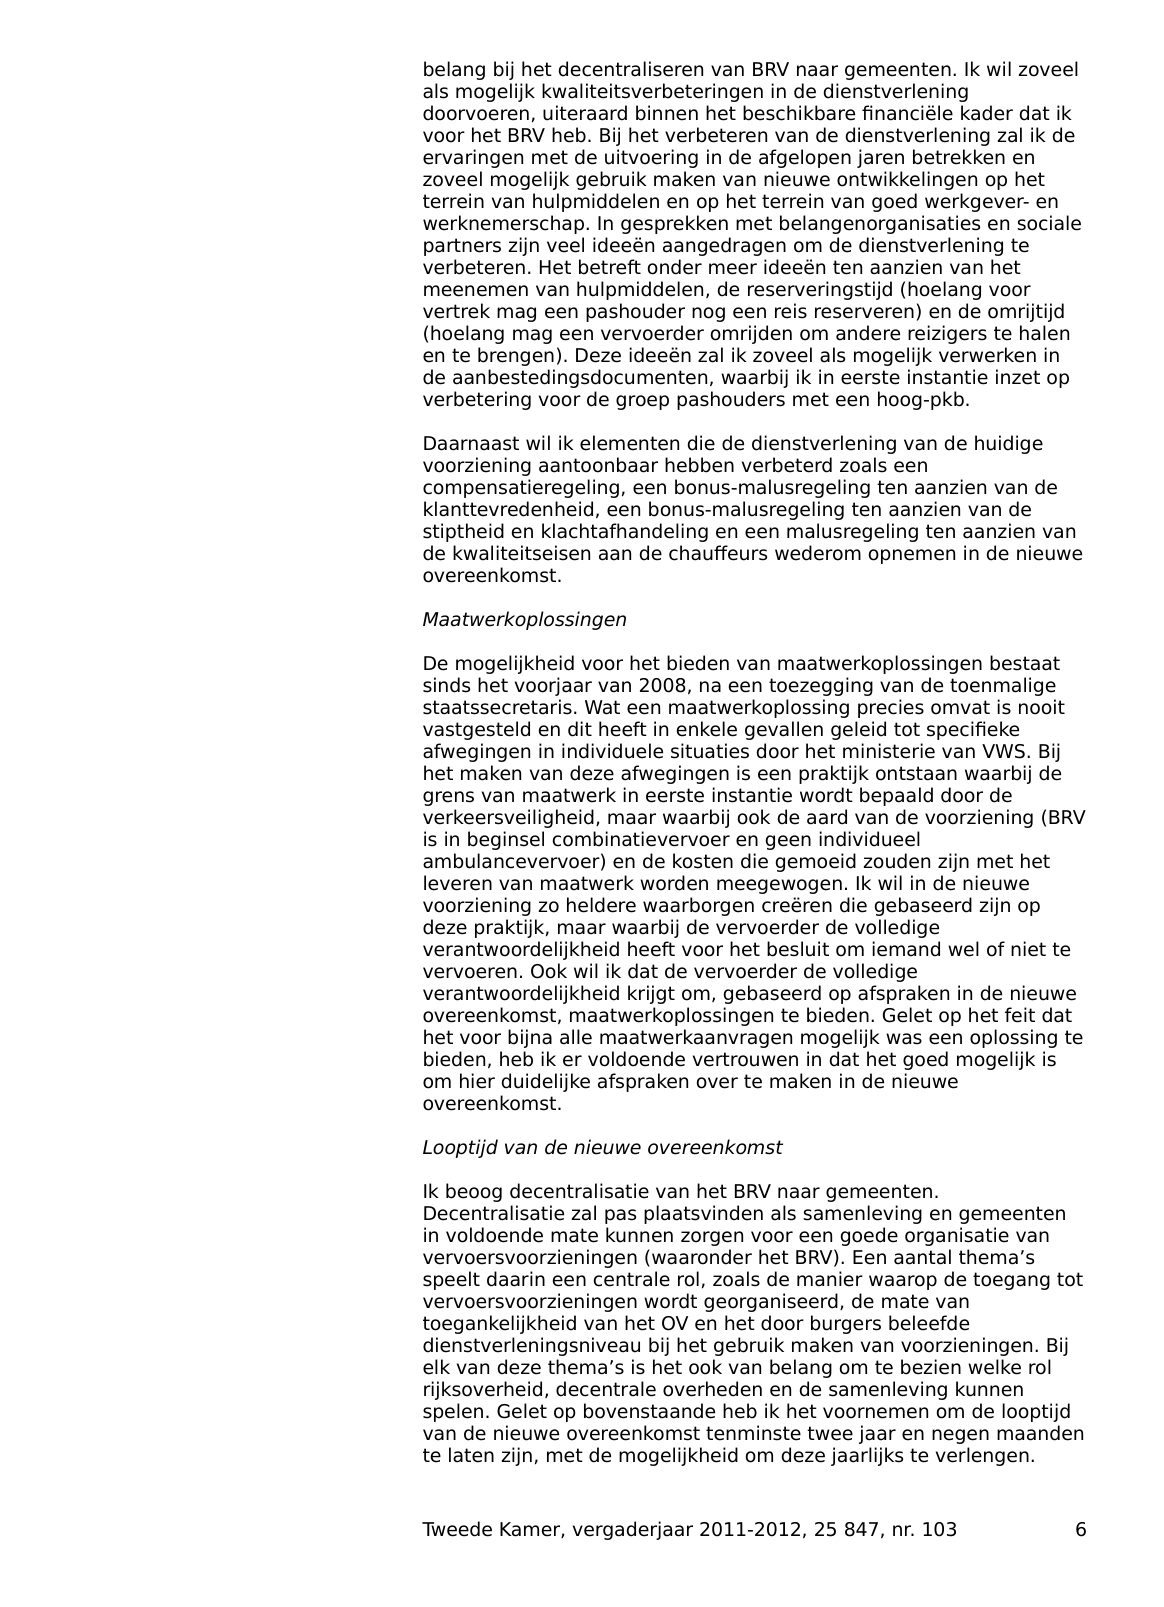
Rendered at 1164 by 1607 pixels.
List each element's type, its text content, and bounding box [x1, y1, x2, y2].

text Daarnaast wil ik elementen die de dienstverlening van de huidige voorziening aantoonbaar hebben verbeterd zoals een compensatieregeling, een bonus-malusregeling ten aanzien van de klanttevredenheid, een bonus-malusregeling ten aanzien van de stiptheid en klachtafhandeling en een malusregeling ten aanzien van de kwaliteitseisen aan de chauffeurs wederom opnemen in de nieuwe overeenkomst. [422, 433, 1087, 587]
subtitle Maatwerkoplossingen [422, 609, 1087, 631]
text belang bij het decentraliseren van BRV naar gemeenten. Ik wil zoveel als mogelijk kwaliteitsverbeteringen in de dienstverlening doorvoeren, uiteraard binnen het beschikbare financiële kader dat ik voor het BRV heb. Bij het verbeteren van de dienstverlening zal ik de ervaringen met de uitvoering in de afgelopen jaren betrekken en zoveel mogelijk gebruik maken van nieuwe ontwikkelingen op het terrein van hulpmiddelen en op het terrein van goed werkgever- en werknemerschap. In gesprekken met belangenorganisaties en sociale partners zijn veel ideeën aangedragen om de dienstverlening te verbeteren. Het betreft onder meer ideeën ten aanzien van het meenemen van hulpmiddelen, de reserveringstijd (hoelang voor vertrek mag een pashouder nog een reis reserveren) en de omrijtijd (hoelang mag een vervoerder omrijden om andere reizigers te halen en te brengen). Deze ideeën zal ik zoveel als mogelijk verwerken in de aanbestedingsdocumenten, waarbij ik in eerste instantie inzet op verbetering voor de groep pashouders met een hoog-pkb. [422, 59, 1087, 411]
text Ik beoog decentralisatie van het BRV naar gemeenten. Decentralisatie zal pas plaatsvinden als samenleving en gemeenten in voldoende mate kunnen zorgen voor een goede organisatie van vervoersvoorzieningen (waaronder het BRV). Een aantal thema’s speelt daarin een centrale rol, zoals de manier waarop de toegang tot vervoersvoorzieningen wordt georganiseerd, de mate van toegankelijkheid van het OV en het door burgers beleefde dienstverleningsniveau bij het gebruik maken van voorzieningen. Bij elk van deze thema’s is het ook van belang om te bezien welke rol rijksoverheid, decentrale overheden en de samenleving kunnen spelen. Gelet op bovenstaande heb ik het voornemen om de looptijd van de nieuwe overeenkomst tenminste twee jaar en negen maanden te laten zijn, met de mogelijkheid om deze jaarlijks te verlengen. [422, 1181, 1087, 1467]
subtitle Looptijd van de nieuwe overeenkomst [422, 1137, 1087, 1159]
text De mogelijkheid voor het bieden van maatwerkoplossingen bestaat sinds het voorjaar van 2008, na een toezegging van de toenmalige staatssecretaris. Wat een maatwerkoplossing precies omvat is nooit vastgesteld en dit heeft in enkele gevallen geleid tot specifieke afwegingen in individuele situaties door het ministerie van VWS. Bij het maken van deze afwegingen is een praktijk ontstaan waarbij de grens van maatwerk in eerste instantie wordt bepaald door de verkeersveiligheid, maar waarbij ook de aard van de voorziening (BRV is in beginsel combinatievervoer en geen individueel ambulancevervoer) en de kosten die gemoeid zouden zijn met het leveren van maatwerk worden meegewogen. Ik wil in de nieuwe voorziening zo heldere waarborgen creëren die gebaseerd zijn op deze praktijk, maar waarbij de vervoerder de volledige verantwoordelijkheid heeft voor het besluit om iemand wel of niet te vervoeren. Ook wil ik dat de vervoerder de volledige verantwoordelijkheid krijgt om, gebaseerd op afspraken in de nieuwe overeenkomst, maatwerkoplossingen te bieden. Gelet op het feit dat het voor bijna alle maatwerkaanvragen mogelijk was een oplossing te bieden, heb ik er voldoende vertrouwen in dat het goed mogelijk is om hier duidelijke afspraken over te maken in de nieuwe overeenkomst. [422, 653, 1087, 1115]
